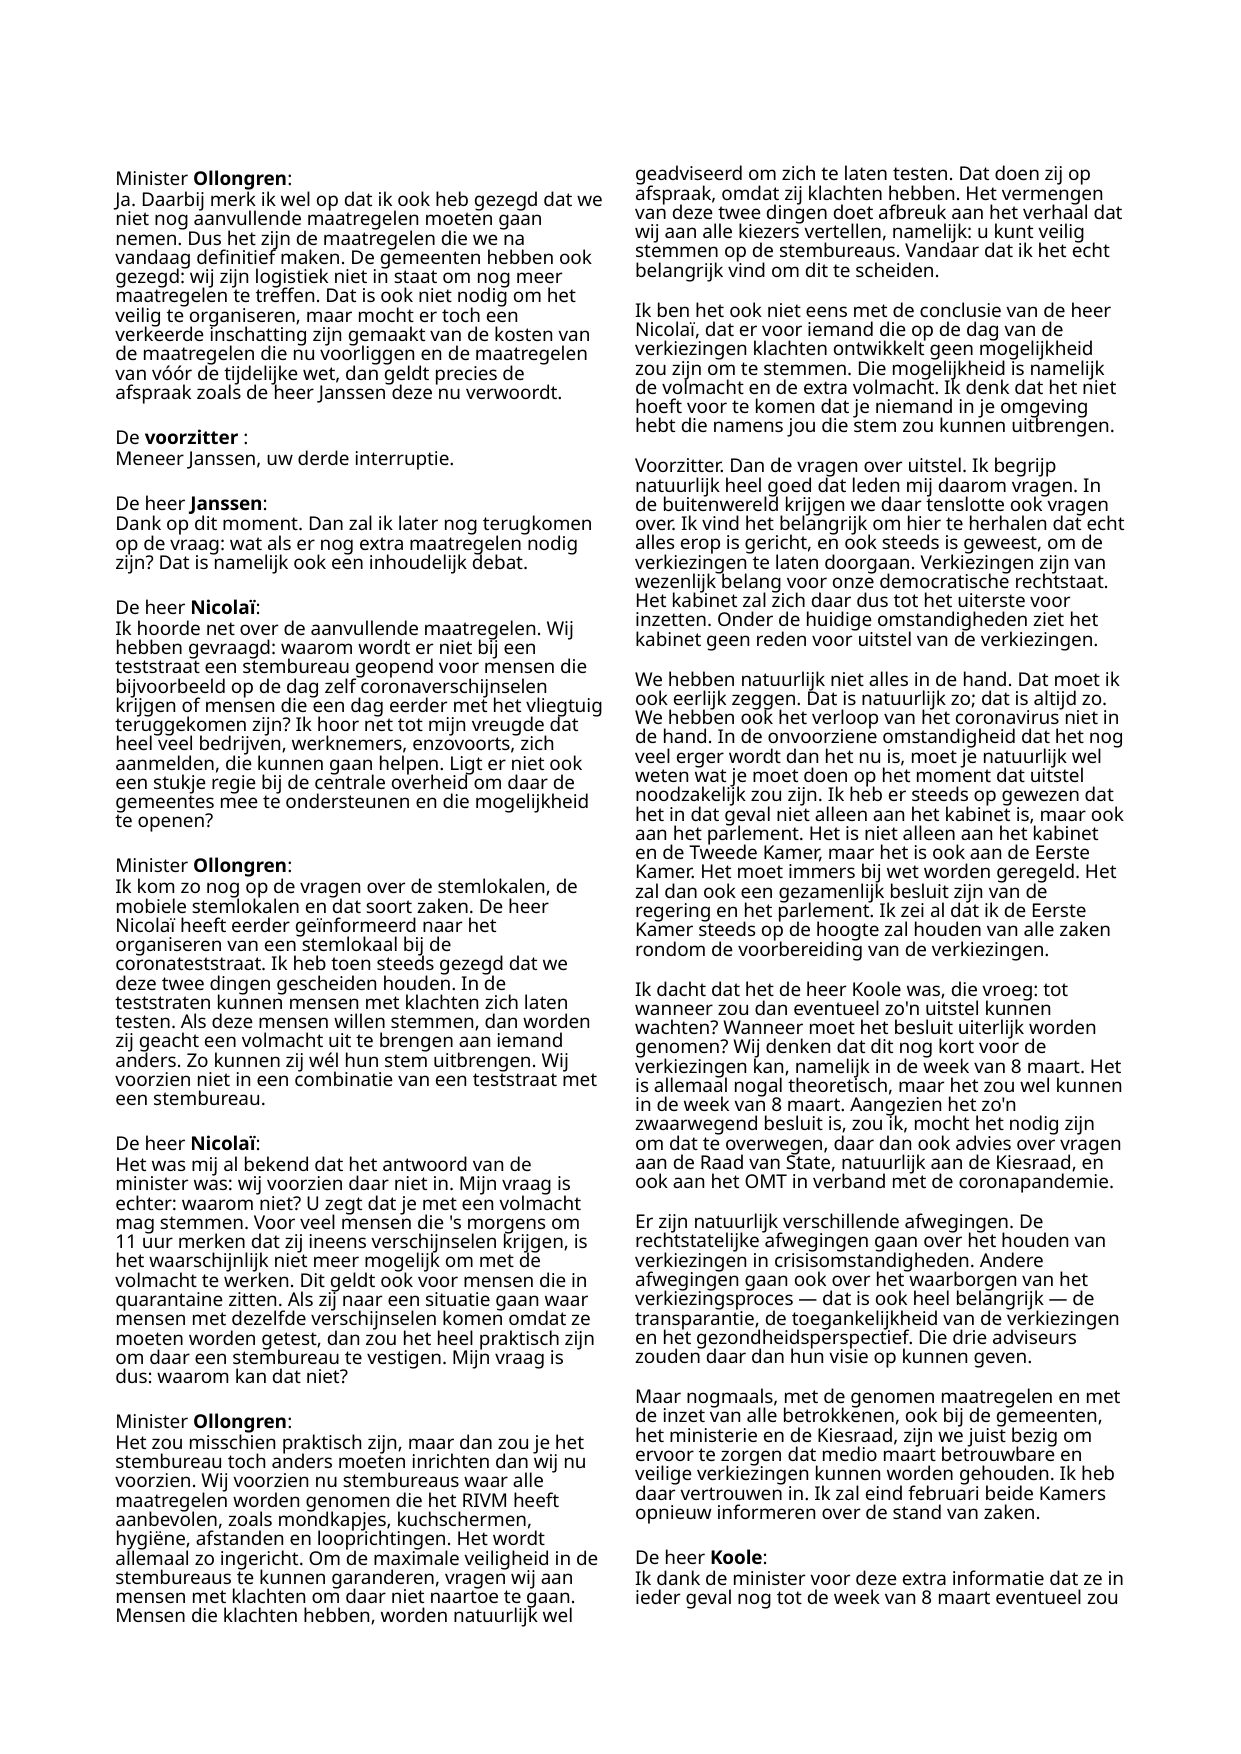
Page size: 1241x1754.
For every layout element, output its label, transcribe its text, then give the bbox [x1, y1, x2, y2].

text Ik dank de minister voor deze extra informatie dat ze in ieder geval nog tot de week van 8 maart eventueel zou [635, 1569, 1125, 1608]
text De heer Nicolaï: [115, 1130, 605, 1156]
text Ik dacht dat het de heer Koole was, die vroeg: tot wanneer zou dan eventueel zo'n uitstel kunnen wachten? Wanneer moet het besluit uiterlijk worden genomen? Wij denken dat dit nog kort voor de verkiezingen kan, namelijk in de week van 8 maart. Het is allemaal nogal theoretisch, maar het zou wel kunnen in de week van 8 maart. Aangezien het zo'n zwaarwegend besluit is, zou ik, mocht het nodig zijn om dat te overwegen, daar dan ook advies over vragen aan de Raad van State, natuurlijk aan de Kiesraad, en ook aan het OMT in verband met de coronapandemie. [635, 981, 1125, 1192]
text Het zou misschien praktisch zijn, maar dan zou je het stembureau toch anders moeten inrichten dan wij nu voorzien. Wij voorzien nu stembureaus waar alle maatregelen worden genomen die het RIVM heeft aanbevolen, zoals mondkapjes, kuchschermen, hygiëne, afstanden en looprichtingen. Het wordt allemaal zo ingericht. Om de maximale veiligheid in de stembureaus te kunnen garanderen, vragen wij aan mensen met klachten om daar niet naartoe te gaan. Mensen die klachten hebben, worden natuurlijk wel [115, 1434, 605, 1627]
text Meneer Janssen, uw derde interruptie. [115, 449, 605, 469]
text Ik kom zo nog op de vragen over de stemlokalen, de mobiele stemlokalen en dat soort zaken. De heer Nicolaï heeft eerder geïnformeerd naar het organiseren van een stemlokaal bij de coronateststraat. Ik heb toen steeds gezegd dat we deze twee dingen gescheiden houden. In de teststraten kunnen mensen met klachten zich laten testen. Als deze mensen willen stemmen, dan worden zij geacht een volmacht uit te brengen aan iemand anders. Zo kunnen zij wél hun stem uitbrengen. Wij voorzien niet in een combinatie van een teststraat met een stembureau. [115, 878, 605, 1109]
text Ja. Daarbij merk ik wel op dat ik ook heb gezegd dat we niet nog aanvullende maatregelen moeten gaan nemen. Dus het zijn de maatregelen die we na vandaag definitief maken. De gemeenten hebben ook gezegd: wij zijn logistiek niet in staat om nog meer maatregelen te treffen. Dat is ook niet nodig om het veilig te organiseren, maar mocht er toch een verkeerde inschatting zijn gemaakt van de kosten van de maatregelen die nu voorliggen en de maatregelen van vóór de tijdelijke wet, dan geldt precies de afspraak zoals de heer Janssen deze nu verwoordt. [115, 191, 605, 403]
text Maar nogmaals, met de genomen maatregelen en met de inzet van alle betrokkenen, ook bij de gemeenten, het ministerie en de Kiesraad, zijn we juist bezig om ervoor te zorgen dat medio maart betrouwbare en veilige verkiezingen kunnen worden gehouden. Ik heb daar vertrouwen in. Ik zal eind februari beide Kamers opnieuw informeren over de stand van zaken. [635, 1388, 1125, 1523]
text De heer Koole: [635, 1544, 1125, 1569]
text We hebben natuurlijk niet alles in de hand. Dat moet ik ook eerlijk zeggen. Dat is natuurlijk zo; dat is altijd zo. We hebben ook het verloop van het coronavirus niet in de hand. In de onvoorziene omstandigheid dat het nog veel erger wordt dan het nu is, moet je natuurlijk wel weten wat je moet doen op het moment dat uitstel noodzakelijk zou zijn. Ik heb er steeds op gewezen dat het in dat geval niet alleen aan het kabinet is, maar ook aan het parlement. Het is niet alleen aan het kabinet en de Tweede Kamer, maar het is ook aan de Eerste Kamer. Het moet immers bij wet worden geregeld. Het zal dan ook een gezamenlijk besluit zijn van de regering en het parlement. Ik zei al dat ik de Eerste Kamer steeds op de hoogte zal houden van alle zaken rondom de voorbereiding van de verkiezingen. [635, 671, 1125, 960]
text De voorzitter : [115, 424, 605, 449]
text De heer Janssen: [115, 490, 605, 515]
text Het was mij al bekend dat het antwoord van de minister was: wij voorzien daar niet in. Mijn vraag is echter: waarom niet? U zegt dat je met een volmacht mag stemmen. Voor veel mensen die 's morgens om 11 uur merken dat zij ineens verschijnselen krijgen, is het waarschijnlijk niet meer mogelijk om met de volmacht te werken. Dit geldt ook voor mensen die in quarantaine zitten. Als zij naar een situatie gaan waar mensen met dezelfde verschijnselen komen omdat ze moeten worden getest, dan zou het heel praktisch zijn om daar een stembureau te vestigen. Mijn vraag is dus: waarom kan dat niet? [115, 1156, 605, 1387]
text Dank op dit moment. Dan zal ik later nog terugkomen op de vraag: wat als er nog extra maatregelen nodig zijn? Dat is namelijk ook een inhoudelijk debat. [115, 515, 605, 573]
text Minister Ollongren: [115, 1408, 605, 1434]
text Voorzitter. Dan de vragen over uitstel. Ik begrijp natuurlijk heel goed dat leden mij daarom vragen. In de buitenwereld krijgen we daar tenslotte ook vragen over. Ik vind het belangrijk om hier te herhalen dat echt alles erop is gericht, en ook steeds is geweest, om de verkiezingen te laten doorgaan. Verkiezingen zijn van wezenlijk belang voor onze democratische rechtstaat. Het kabinet zal zich daar dus tot het uiterste voor inzetten. Onder de huidige omstandigheden ziet het kabinet geen reden voor uitstel van de verkiezingen. [635, 457, 1125, 650]
text Minister Ollongren: [115, 853, 605, 878]
text Ik ben het ook niet eens met de conclusie van de heer Nicolaï, dat er voor iemand die op de dag van de verkiezingen klachten ontwikkelt geen mogelijkheid zou zijn om te stemmen. Die mogelijkheid is namelijk de volmacht en de extra volmacht. Ik denk dat het niet hoeft voor te komen dat je niemand in je omgeving hebt die namens jou die stem zou kunnen uitbrengen. [635, 302, 1125, 437]
text Minister Ollongren: [115, 165, 605, 191]
text De heer Nicolaï: [115, 594, 605, 620]
text Ik hoorde net over de aanvullende maatregelen. Wij hebben gevraagd: waarom wordt er niet bij een teststraat een stembureau geopend voor mensen die bijvoorbeeld op de dag zelf coronaverschijnselen krijgen of mensen die een dag eerder met het vliegtuig teruggekomen zijn? Ik hoor net tot mijn vreugde dat heel veel bedrijven, werknemers, enzovoorts, zich aanmelden, die kunnen gaan helpen. Ligt er niet ook een stukje regie bij de centrale overheid om daar de gemeentes mee te ondersteunen en die mogelijkheid te openen? [115, 620, 605, 832]
text Er zijn natuurlijk verschillende afwegingen. De rechtstatelijke afwegingen gaan over het houden van verkiezingen in crisisomstandigheden. Andere afwegingen gaan ook over het waarborgen van het verkiezingsproces — dat is ook heel belangrijk — de transparantie, de toegankelijkheid van de verkiezingen en het gezondheidsperspectief. Die drie adviseurs zouden daar dan hun visie op kunnen geven. [635, 1213, 1125, 1367]
text geadviseerd om zich te laten testen. Dat doen zij op afspraak, omdat zij klachten hebben. Het vermengen van deze twee dingen doet afbreuk aan het verhaal dat wij aan alle kiezers vertellen, namelijk: u kunt veilig stemmen op de stembureaus. Vandaar dat ik het echt belangrijk vind om dit te scheiden. [635, 165, 1125, 281]
